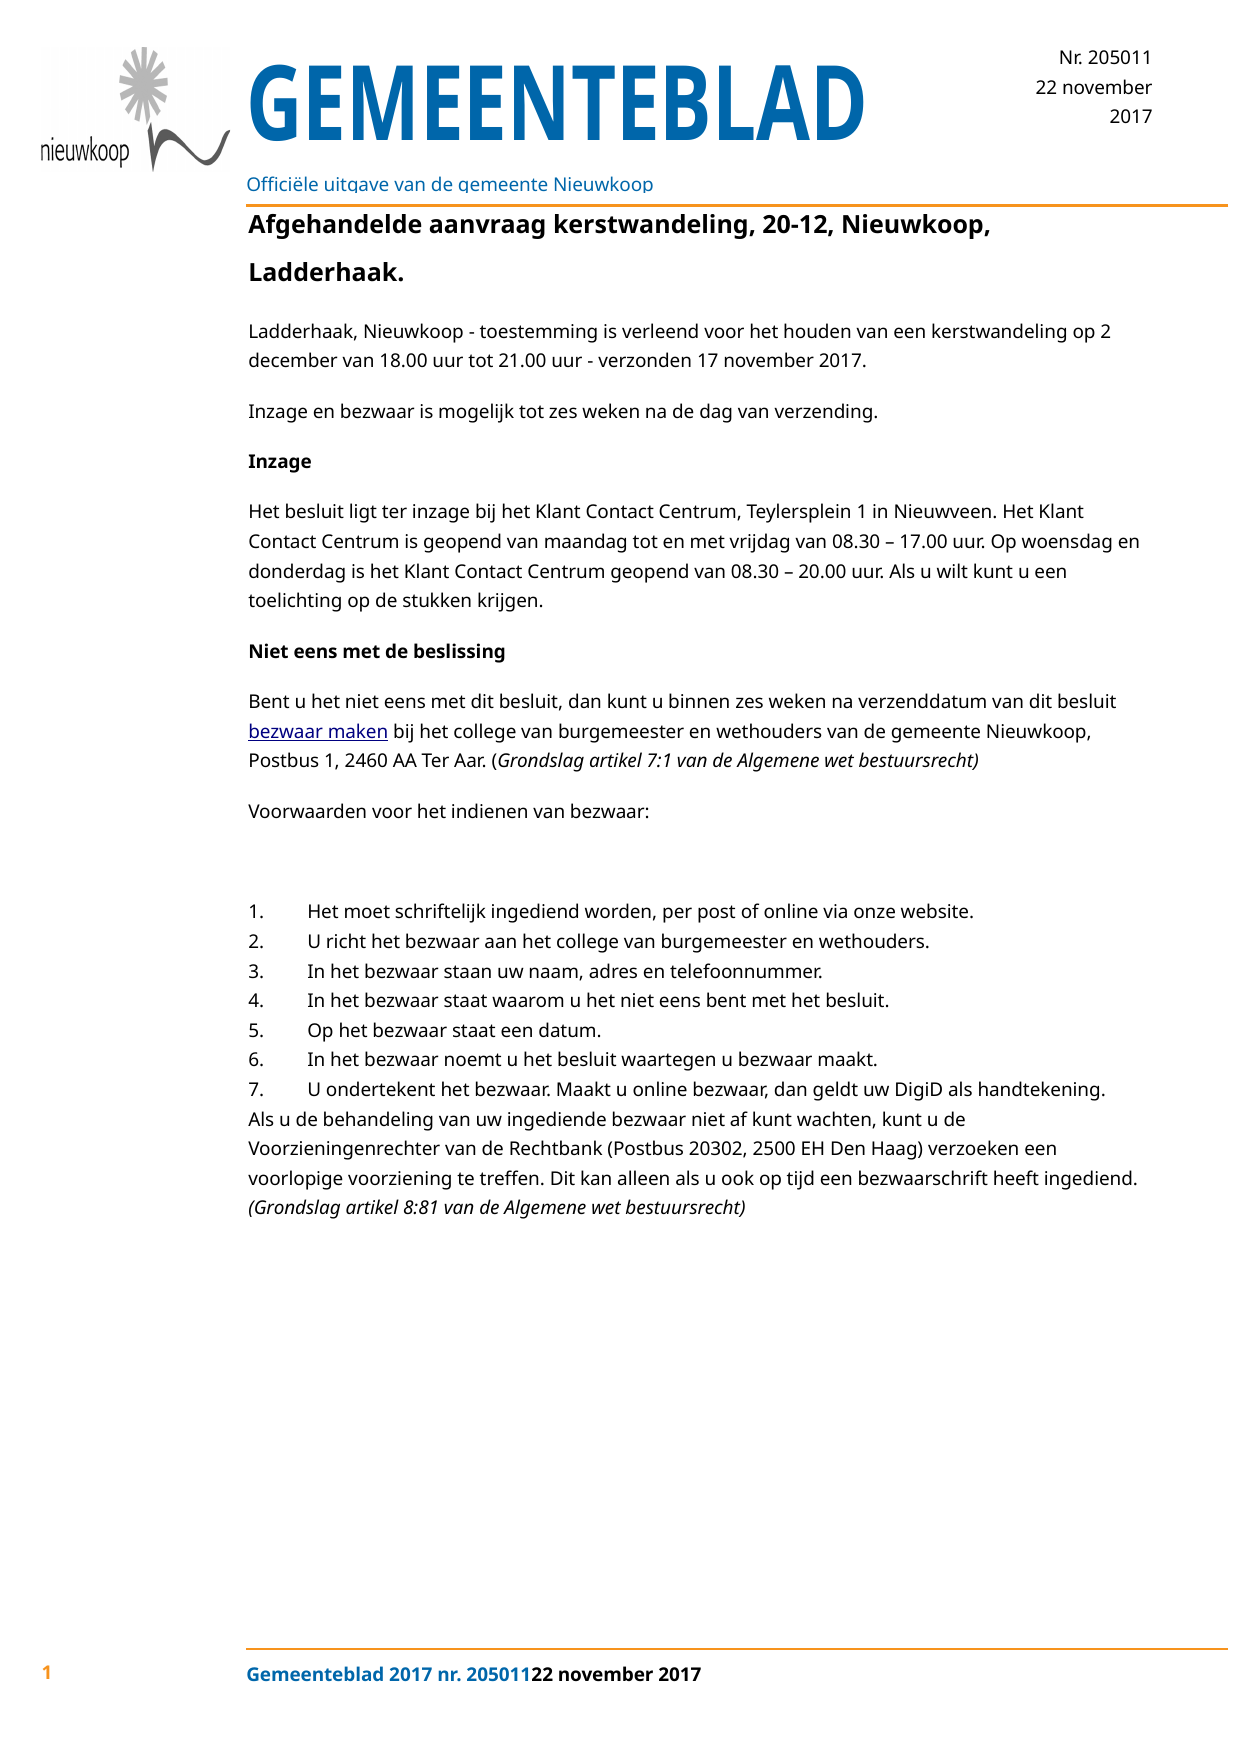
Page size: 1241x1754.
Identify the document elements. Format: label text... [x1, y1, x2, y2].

text Inzage en bezwaar is mogelijk tot zes weken na de dag van verzending. [248, 398, 1152, 424]
text Voorwaarden voor het indienen van bezwaar: [248, 798, 1152, 824]
list Op het bezwaar staat een datum. [248, 1017, 1152, 1043]
text Ladderhaak, Nieuwkoop - toestemming is verleend voor het houden van een kerstwandeling op 2 december van 18.00 uur tot 21.00 uur - verzonden 17 november 2017. [248, 318, 1152, 373]
list In het bezwaar staat waarom u het niet eens bent met het besluit. [248, 987, 1152, 1013]
list U ondertekent het bezwaar. Maakt u online bezwaar, dan geldt uw DigiD als handtekening. [248, 1076, 1152, 1102]
text Als u de behandeling van uw ingediende bezwaar niet af kunt wachten, kunt u de Voorzieningenrechter van de Rechtbank (Postbus 20302, 2500 EH Den Haag) verzoeken een voorlopige voorziening te treffen. Dit kan alleen als u ook op tijd een bezwaarschrift heeft ingediend. (Grondslag artikel 8:81 van de Algemene wet bestuursrecht) [248, 1106, 1152, 1220]
text Bent u het niet eens met dit besluit, dan kunt u binnen zes weken na verzenddatum van dit besluit bezwaar maken bij het college van burgemeester en wethouders van de gemeente Nieuwkoop, Postbus 1, 2460 AA Ter Aar. (Grondslag artikel 7:1 van de Algemene wet bestuursrecht) [248, 688, 1152, 773]
text Het besluit ligt ter inzage bij het Klant Contact Centrum, Teylersplein 1 in Nieuwveen. Het Klant Contact Centrum is geopend van maandag tot en met vrijdag van 08.30 – 17.00 uur. Op woensdag en donderdag is het Klant Contact Centrum geopend van 08.30 – 20.00 uur. Als u wilt kunt u een toelichting op de stukken krijgen. [248, 499, 1152, 613]
list U richt het bezwaar aan het college van burgemeester en wethouders. [248, 928, 1152, 954]
text Afgehandelde aanvraag kerstwandeling, 20-12, Nieuwkoop, Ladderhaak. [248, 207, 1152, 288]
text Inzage [248, 448, 1152, 474]
text Niet eens met de beslissing [248, 638, 1152, 664]
picture [41, 47, 231, 172]
list In het bezwaar staan uw naam, adres en telefoonnummer. [248, 958, 1152, 984]
list In het bezwaar noemt u het besluit waartegen u bezwaar maakt. [248, 1047, 1152, 1072]
list Het moet schriftelijk ingediend worden, per post of online via onze website. [248, 899, 1152, 924]
